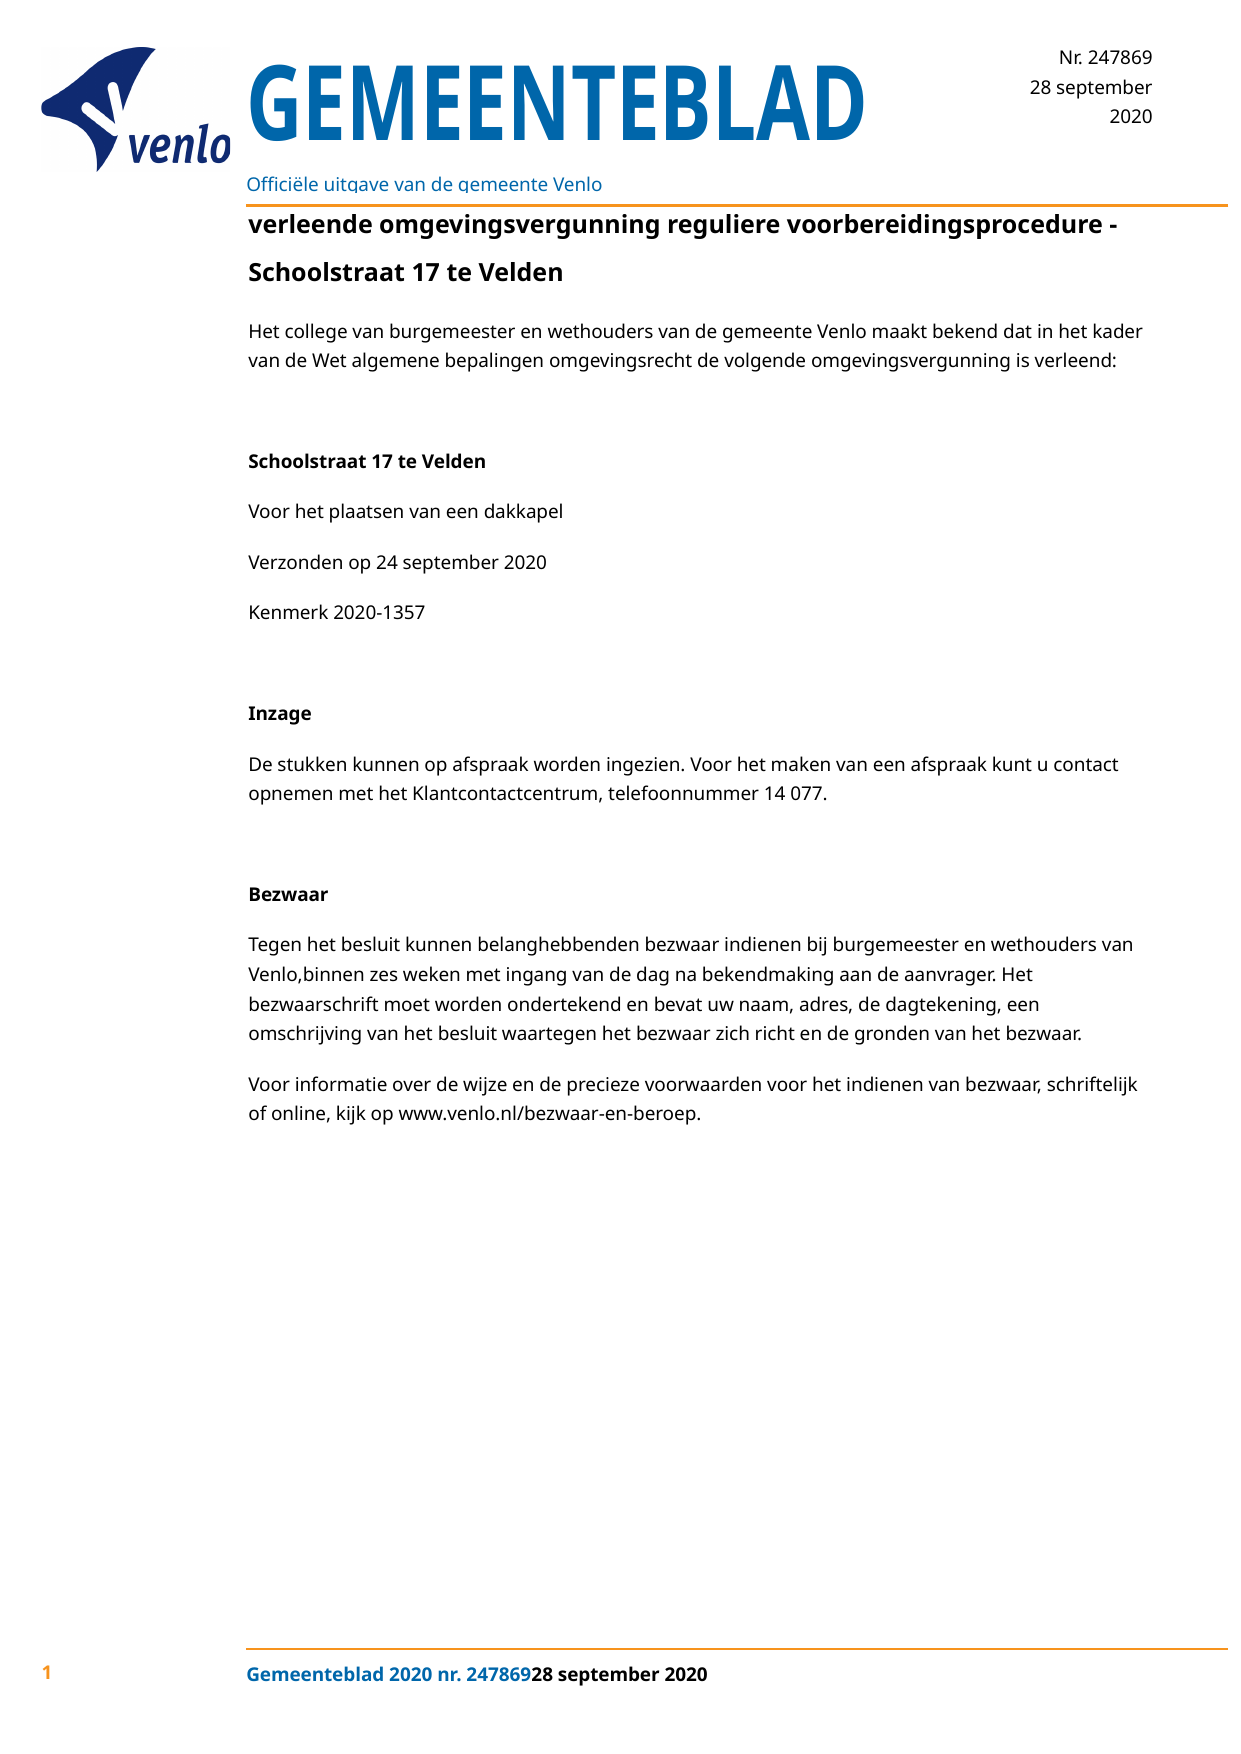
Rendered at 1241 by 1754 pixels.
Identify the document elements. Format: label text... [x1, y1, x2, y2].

text Inzage [248, 700, 1152, 726]
text Voor informatie over de wijze en de precieze voorwaarden voor het indienen van bezwaar, schriftelijk of online, kijk op www.venlo.nl/bezwaar-en-beroep. [248, 1071, 1152, 1126]
text Kenmerk 2020-1357 [248, 599, 1152, 625]
text Het college van burgemeester en wethouders van de gemeente Venlo maakt bekend dat in het kader van de Wet algemene bepalingen omgevingsrecht de volgende omgevingsvergunning is verleend: [248, 318, 1152, 373]
text Bezwaar [248, 881, 1152, 907]
picture [41, 47, 231, 172]
text Tegen het besluit kunnen belanghebbenden bezwaar indienen bij burgemeester en wethouders van Venlo,binnen zes weken met ingang van de dag na bekendmaking aan de aanvrager. Het bezwaarschrift moet worden ondertekend en bevat uw naam, adres, de dagtekening, een omschrijving van het besluit waartegen het bezwaar zich richt en de gronden van het bezwaar. [248, 932, 1152, 1046]
text Schoolstraat 17 te Velden [248, 448, 1152, 474]
text verleende omgevingsvergunning reguliere voorbereidingsprocedure - Schoolstraat 17 te Velden [248, 207, 1152, 288]
text De stukken kunnen op afspraak worden ingezien. Voor het maken van een afspraak kunt u contact opnemen met het Klantcontactcentrum, telefoonnummer 14 077. [248, 751, 1152, 806]
text Verzonden op 24 september 2020 [248, 549, 1152, 575]
text Voor het plaatsen van een dakkapel [248, 499, 1152, 524]
